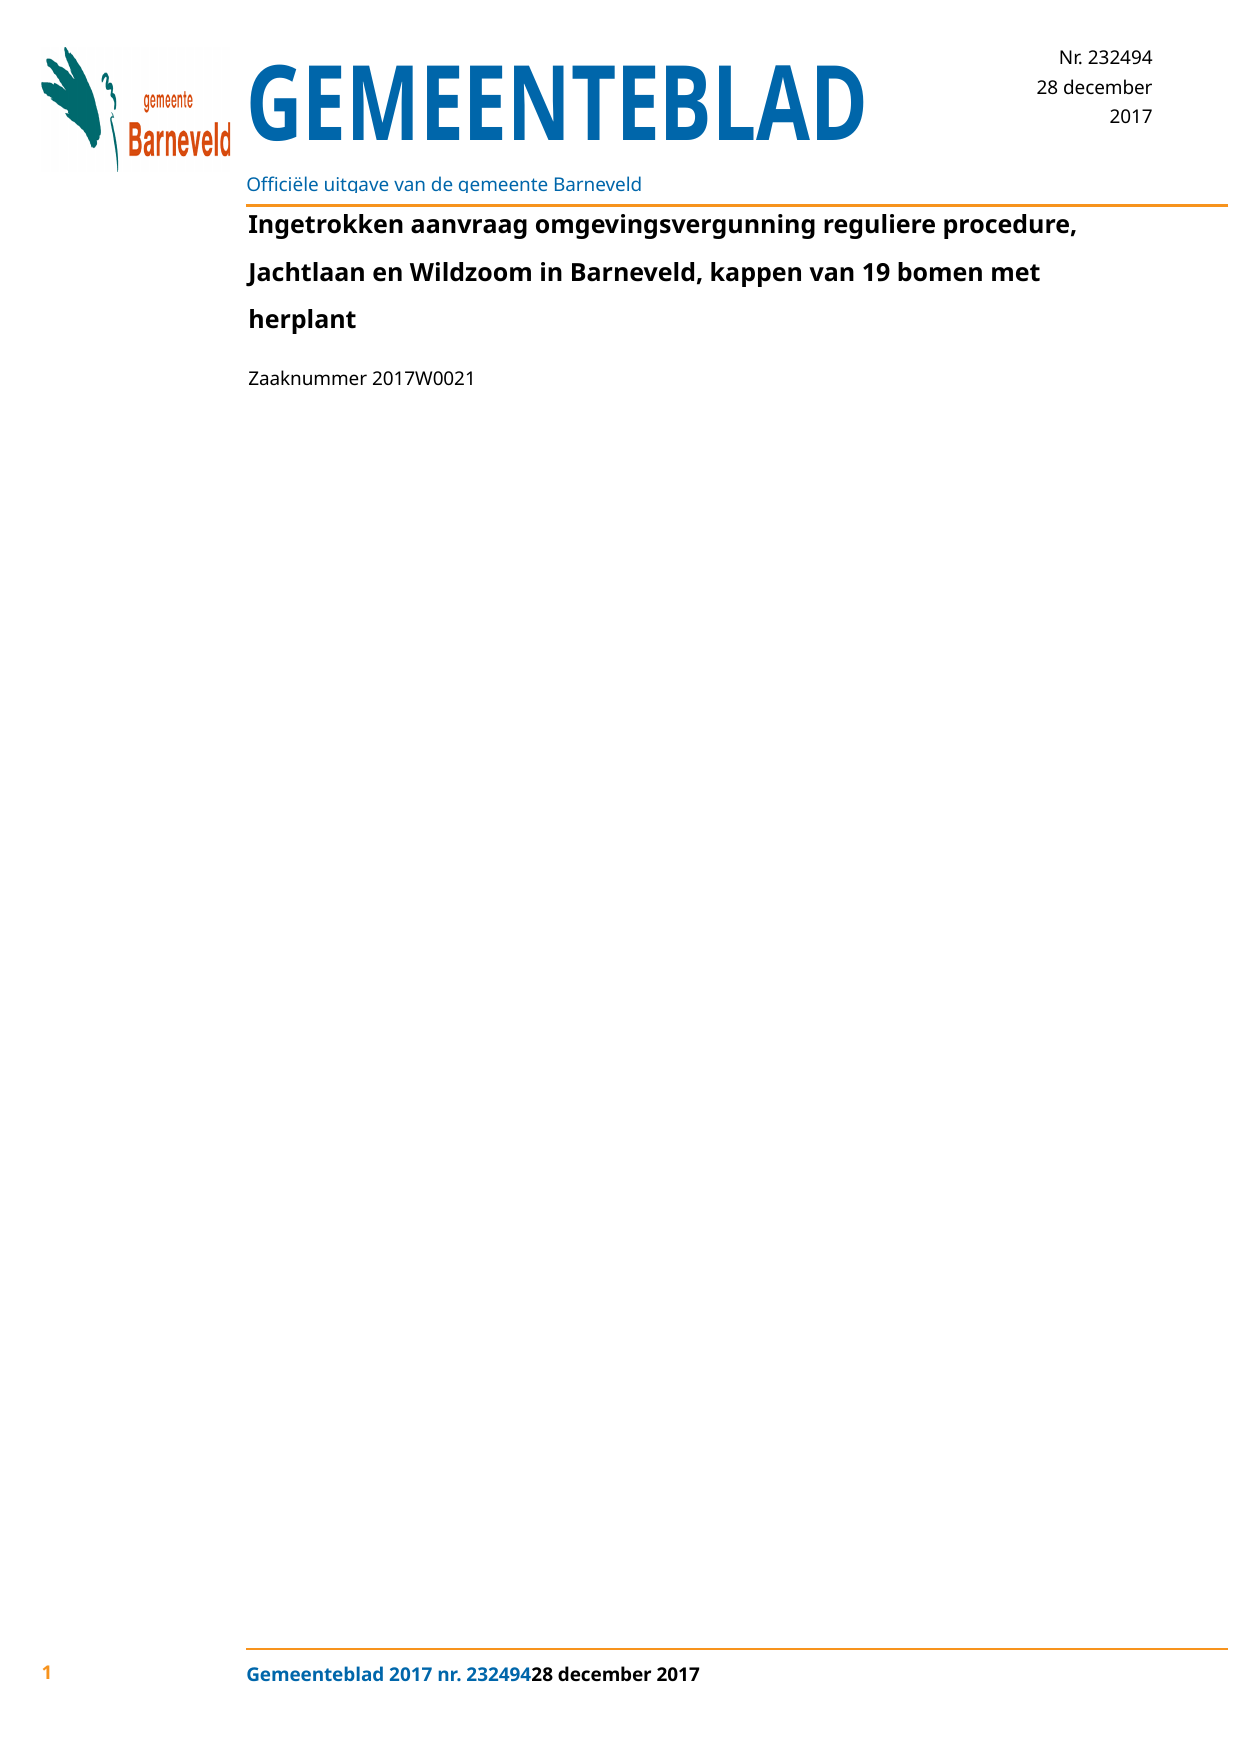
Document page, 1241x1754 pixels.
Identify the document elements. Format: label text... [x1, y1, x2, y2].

text Zaaknummer 2017W0021 [248, 366, 1152, 391]
picture [41, 47, 231, 172]
text Ingetrokken aanvraag omgevingsvergunning reguliere procedure, Jachtlaan en Wildzoom in Barneveld, kappen van 19 bomen met herplant [248, 207, 1152, 336]
